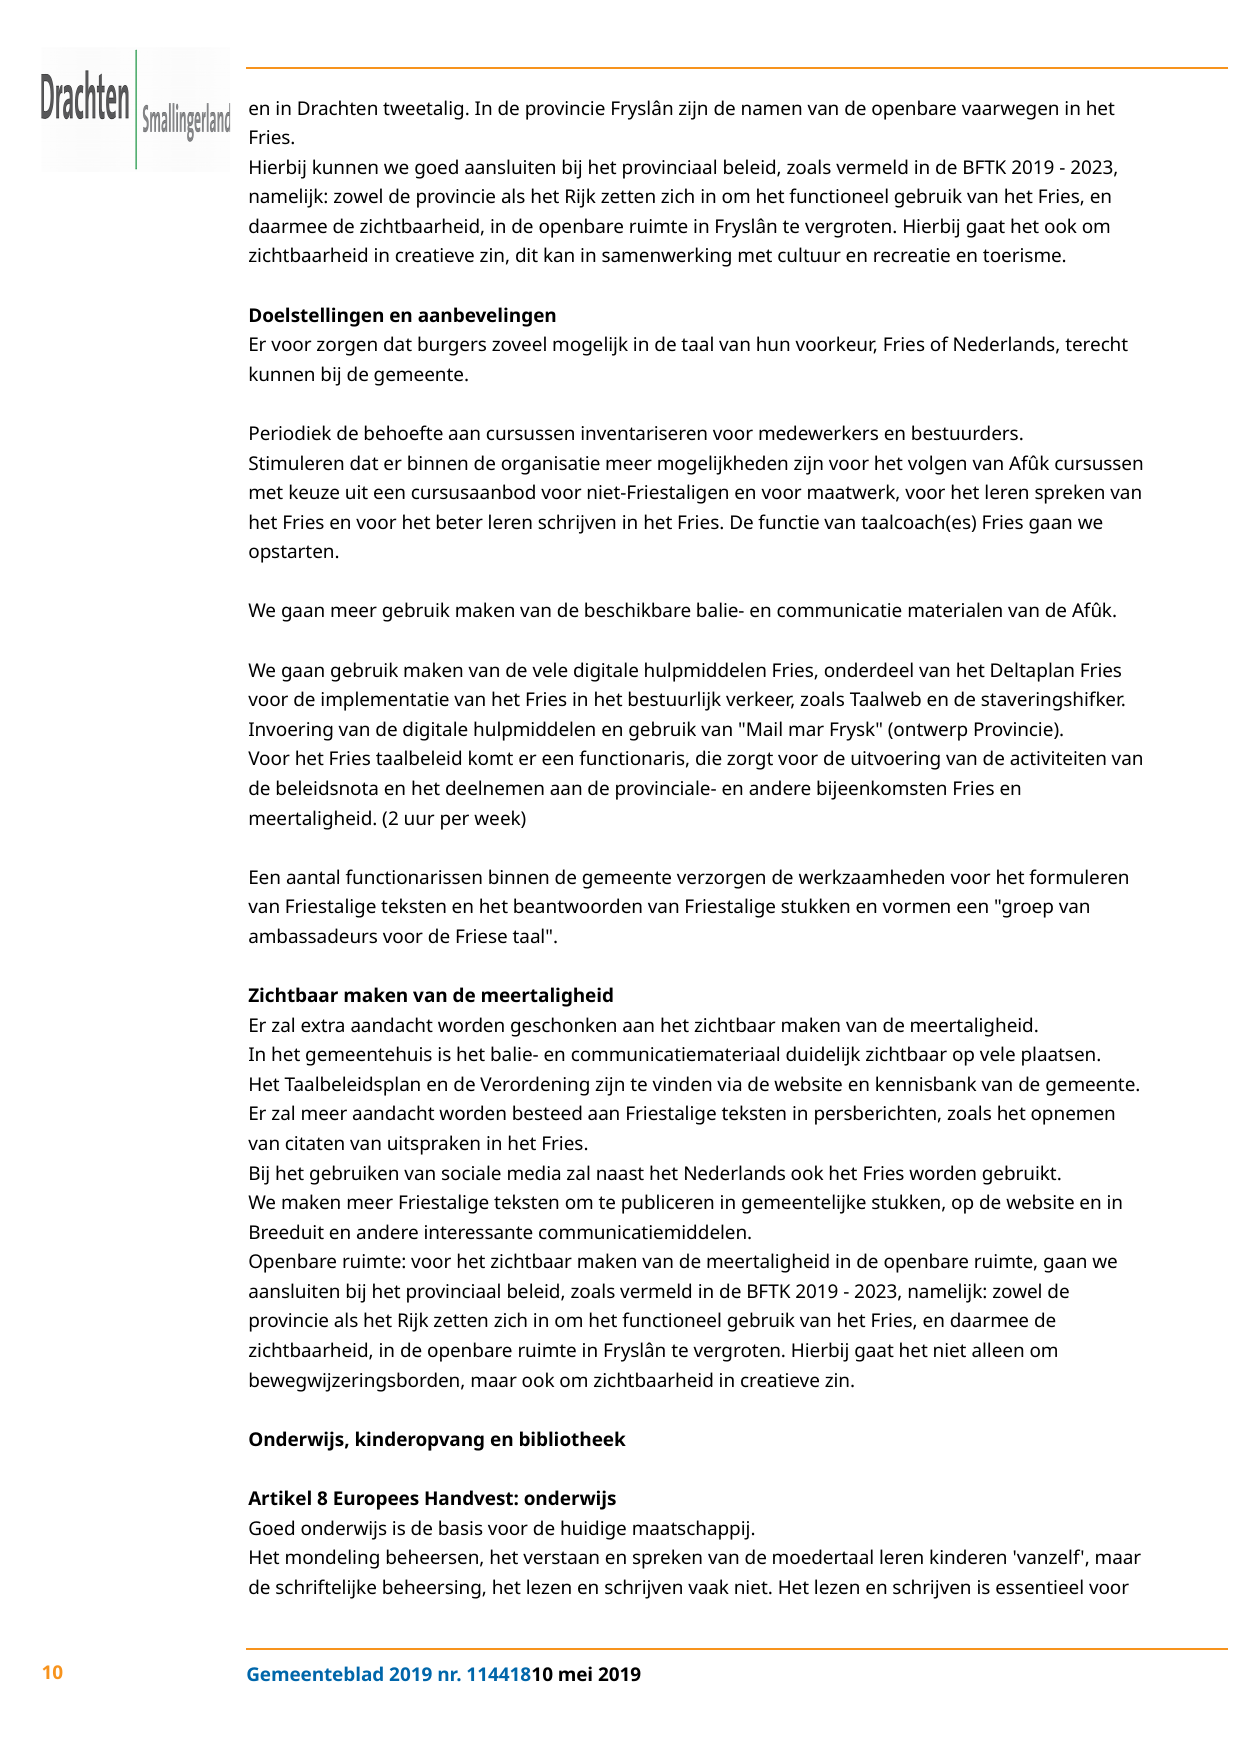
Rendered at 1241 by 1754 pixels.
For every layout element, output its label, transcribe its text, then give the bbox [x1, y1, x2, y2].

text Voor het Fries taalbeleid komt er een functionaris, die zorgt voor de uitvoering van de activiteiten van de beleidsnota en het deelnemen aan de provinciale- en andere bijeenkomsten Fries en meertaligheid. (2 uur per week) [248, 746, 1152, 831]
picture [41, 47, 231, 172]
text Goed onderwijs is de basis voor de huidige maatschappij. [248, 1515, 1152, 1541]
text We gaan meer gebruik maken van de beschikbare balie- en communicatie materialen van de Afûk. [248, 598, 1152, 623]
text Er zal extra aandacht worden geschonken aan het zichtbaar maken van de meertaligheid. [248, 1012, 1152, 1038]
text Een aantal functionarissen binnen de gemeente verzorgen de werkzaamheden voor het formuleren van Friestalige teksten en het beantwoorden van Friestalige stukken en vormen een "groep van ambassadeurs voor de Friese taal". [248, 864, 1152, 949]
text In het gemeentehuis is het balie- en communicatiemateriaal duidelijk zichtbaar op vele plaatsen. [248, 1041, 1152, 1067]
text Het Taalbeleidsplan en de Verordening zijn te vinden via de website en kennisbank van de gemeente. [248, 1071, 1152, 1097]
text We gaan gebruik maken van de vele digitale hulpmiddelen Fries, onderdeel van het Deltaplan Fries voor de implementatie van het Fries in het bestuurlijk verkeer, zoals Taalweb en de staveringshifker. [248, 657, 1152, 712]
text Onderwijs, kinderopvang en bibliotheek [248, 1426, 1152, 1452]
text Het mondeling beheersen, het verstaan en spreken van de moedertaal leren kinderen 'vanzelf', maar de schriftelijke beheersing, het lezen en schrijven vaak niet. Het lezen en schrijven is essentieel voor [248, 1544, 1152, 1600]
text We maken meer Friestalige teksten om te publiceren in gemeentelijke stukken, op de website en in Breeduit en andere interessante communicatiemiddelen. [248, 1189, 1152, 1245]
text en in Drachten tweetalig. In de provincie Fryslân zijn de namen van de openbare vaarwegen in het Fries. [248, 95, 1152, 150]
text Periodiek de behoefte aan cursussen inventariseren voor medewerkers en bestuurders. [248, 420, 1152, 446]
text Er voor zorgen dat burgers zoveel mogelijk in de taal van hun voorkeur, Fries of Nederlands, terecht kunnen bij de gemeente. [248, 331, 1152, 387]
text Zichtbaar maken van de meertaligheid [248, 982, 1152, 1008]
text Stimuleren dat er binnen de organisatie meer mogelijkheden zijn voor het volgen van Afûk cursussen met keuze uit een cursusaanbod voor niet-Friestaligen en voor maatwerk, voor het leren spreken van het Fries en voor het beter leren schrijven in het Fries. De functie van taalcoach(es) Fries gaan we opstarten. [248, 450, 1152, 564]
text Doelstellingen en aanbevelingen [248, 302, 1152, 328]
text Artikel 8 Europees Handvest: onderwijs [248, 1485, 1152, 1511]
text Hierbij kunnen we goed aansluiten bij het provinciaal beleid, zoals vermeld in de BFTK 2019 - 2023, namelijk: zowel de provincie als het Rijk zetten zich in om het functioneel gebruik van het Fries, en daarmee de zichtbaarheid, in de openbare ruimte in Fryslân te vergroten. Hierbij gaat het ook om zichtbaarheid in creatieve zin, dit kan in samenwerking met cultuur en recreatie en toerisme. [248, 154, 1152, 268]
text Invoering van de digitale hulpmiddelen en gebruik van "Mail mar Frysk" (ontwerp Provincie). [248, 716, 1152, 742]
text Er zal meer aandacht worden besteed aan Friestalige teksten in persberichten, zoals het opnemen van citaten van uitspraken in het Fries. [248, 1101, 1152, 1156]
text Bij het gebruiken van sociale media zal naast het Nederlands ook het Fries worden gebruikt. [248, 1160, 1152, 1186]
text Openbare ruimte: voor het zichtbaar maken van de meertaligheid in de openbare ruimte, gaan we aansluiten bij het provinciaal beleid, zoals vermeld in de BFTK 2019 - 2023, namelijk: zowel de provincie als het Rijk zetten zich in om het functioneel gebruik van het Fries, en daarmee de zichtbaarheid, in de openbare ruimte in Fryslân te vergroten. Hierbij gaat het niet alleen om bewegwijzeringsborden, maar ook om zichtbaarheid in creatieve zin. [248, 1248, 1152, 1393]
